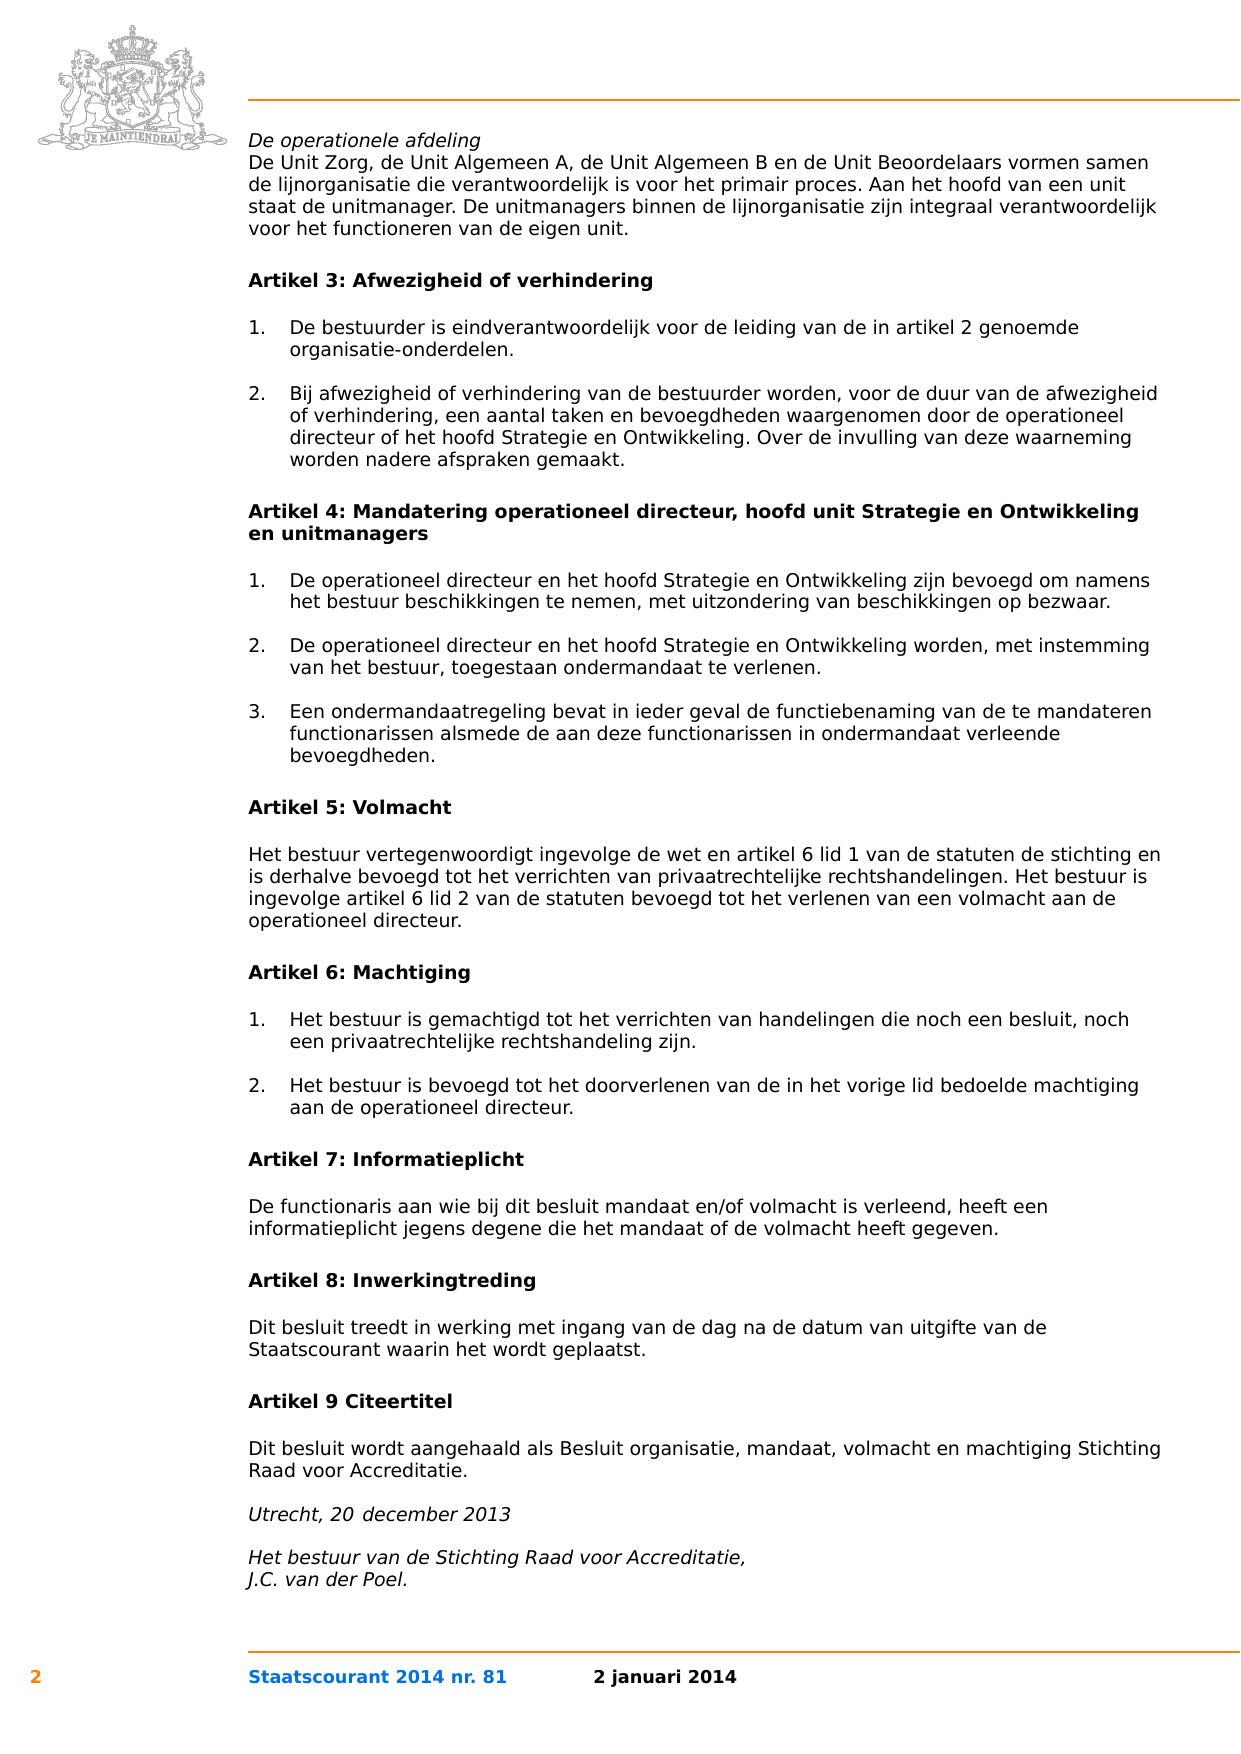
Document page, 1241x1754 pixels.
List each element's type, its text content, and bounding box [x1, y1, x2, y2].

text Dit besluit treedt in werking met ingang van de dag na de datum van uitgifte van de Staatscourant waarin het wordt geplaatst. [248, 1317, 1163, 1361]
text De functionaris aan wie bij dit besluit mandaat en/of volmacht is verleend, heeft een informatieplicht jegens degene die het mandaat of de volmacht heeft gegeven. [248, 1196, 1163, 1240]
subtitle Artikel 7: Informatieplicht [248, 1149, 1163, 1171]
subtitle Artikel 9 Citeertitel [248, 1391, 1163, 1413]
text 1. De operationeel directeur en het hoofd Strategie en Ontwikkeling zijn bevoegd om namens het bestuur beschikkingen te nemen, met uitzondering van beschikkingen op bezwaar. [248, 569, 1163, 613]
text 1. De bestuurder is eindverantwoordelijk voor de leiding van de in artikel 2 genoemde organisatie-onderdelen. [248, 317, 1163, 361]
text 1. Het bestuur is gemachtigd tot het verrichten van handelingen die noch een besluit, noch een privaatrechtelijke rechtshandeling zijn. [248, 1009, 1163, 1053]
text Utrecht, 20 december 2013 [248, 1503, 1163, 1525]
subtitle Artikel 5: Volmacht [248, 797, 1163, 819]
text Het bestuur van de Stichting Raad voor Accreditatie, J.C. van der Poel. [248, 1547, 1163, 1591]
text 2. De operationeel directeur en het hoofd Strategie en Ontwikkeling worden, met instemming van het bestuur, toegestaan ondermandaat te verlenen. [248, 635, 1163, 679]
text 2. Het bestuur is bevoegd tot het doorverlenen van de in het vorige lid bedoelde machtiging aan de operationeel directeur. [248, 1075, 1163, 1119]
subtitle Artikel 3: Afwezigheid of verhindering [248, 270, 1163, 292]
text Het bestuur vertegenwoordigt ingevolge de wet en artikel 6 lid 1 van de statuten de stichting en is derhalve bevoegd tot het verrichten van privaatrechtelijke rechtshandelingen. Het bestuur is ingevolge artikel 6 lid 2 van de statuten bevoegd tot het verlenen van een volmacht aan de operationeel directeur. [248, 844, 1163, 932]
subtitle De operationele afdeling [248, 130, 1163, 152]
text 2. Bij afwezigheid of verhindering van de bestuurder worden, voor de duur van de afwezigheid of verhindering, een aantal taken en bevoegdheden waargenomen door de operationeel directeur of het hoofd Strategie en Ontwikkeling. Over de invulling van deze waarneming worden nadere afspraken gemaakt. [248, 383, 1163, 471]
subtitle Artikel 6: Machtiging [248, 962, 1163, 984]
text Dit besluit wordt aangehaald als Besluit organisatie, mandaat, volmacht en machtiging Stichting Raad voor Accreditatie. [248, 1438, 1163, 1482]
text 3. Een ondermandaatregeling bevat in ieder geval de functiebenaming van de te mandateren functionarissen alsmede de aan deze functionarissen in ondermandaat verleende bevoegdheden. [248, 701, 1163, 767]
subtitle Artikel 8: Inwerkingtreding [248, 1270, 1163, 1292]
text De Unit Zorg, de Unit Algemeen A, de Unit Algemeen B en de Unit Beoordelaars vormen samen de lijnorganisatie die verantwoordelijk is voor het primair proces. Aan het hoofd van een unit staat de unitmanager. De unitmanagers binnen de lijnorganisatie zijn integraal verantwoordelijk voor het functioneren van de eigen unit. [248, 152, 1163, 240]
picture [38, 25, 227, 150]
subtitle Artikel 4: Mandatering operationeel directeur, hoofd unit Strategie en Ontwikkeling en unitmanagers [248, 501, 1163, 544]
